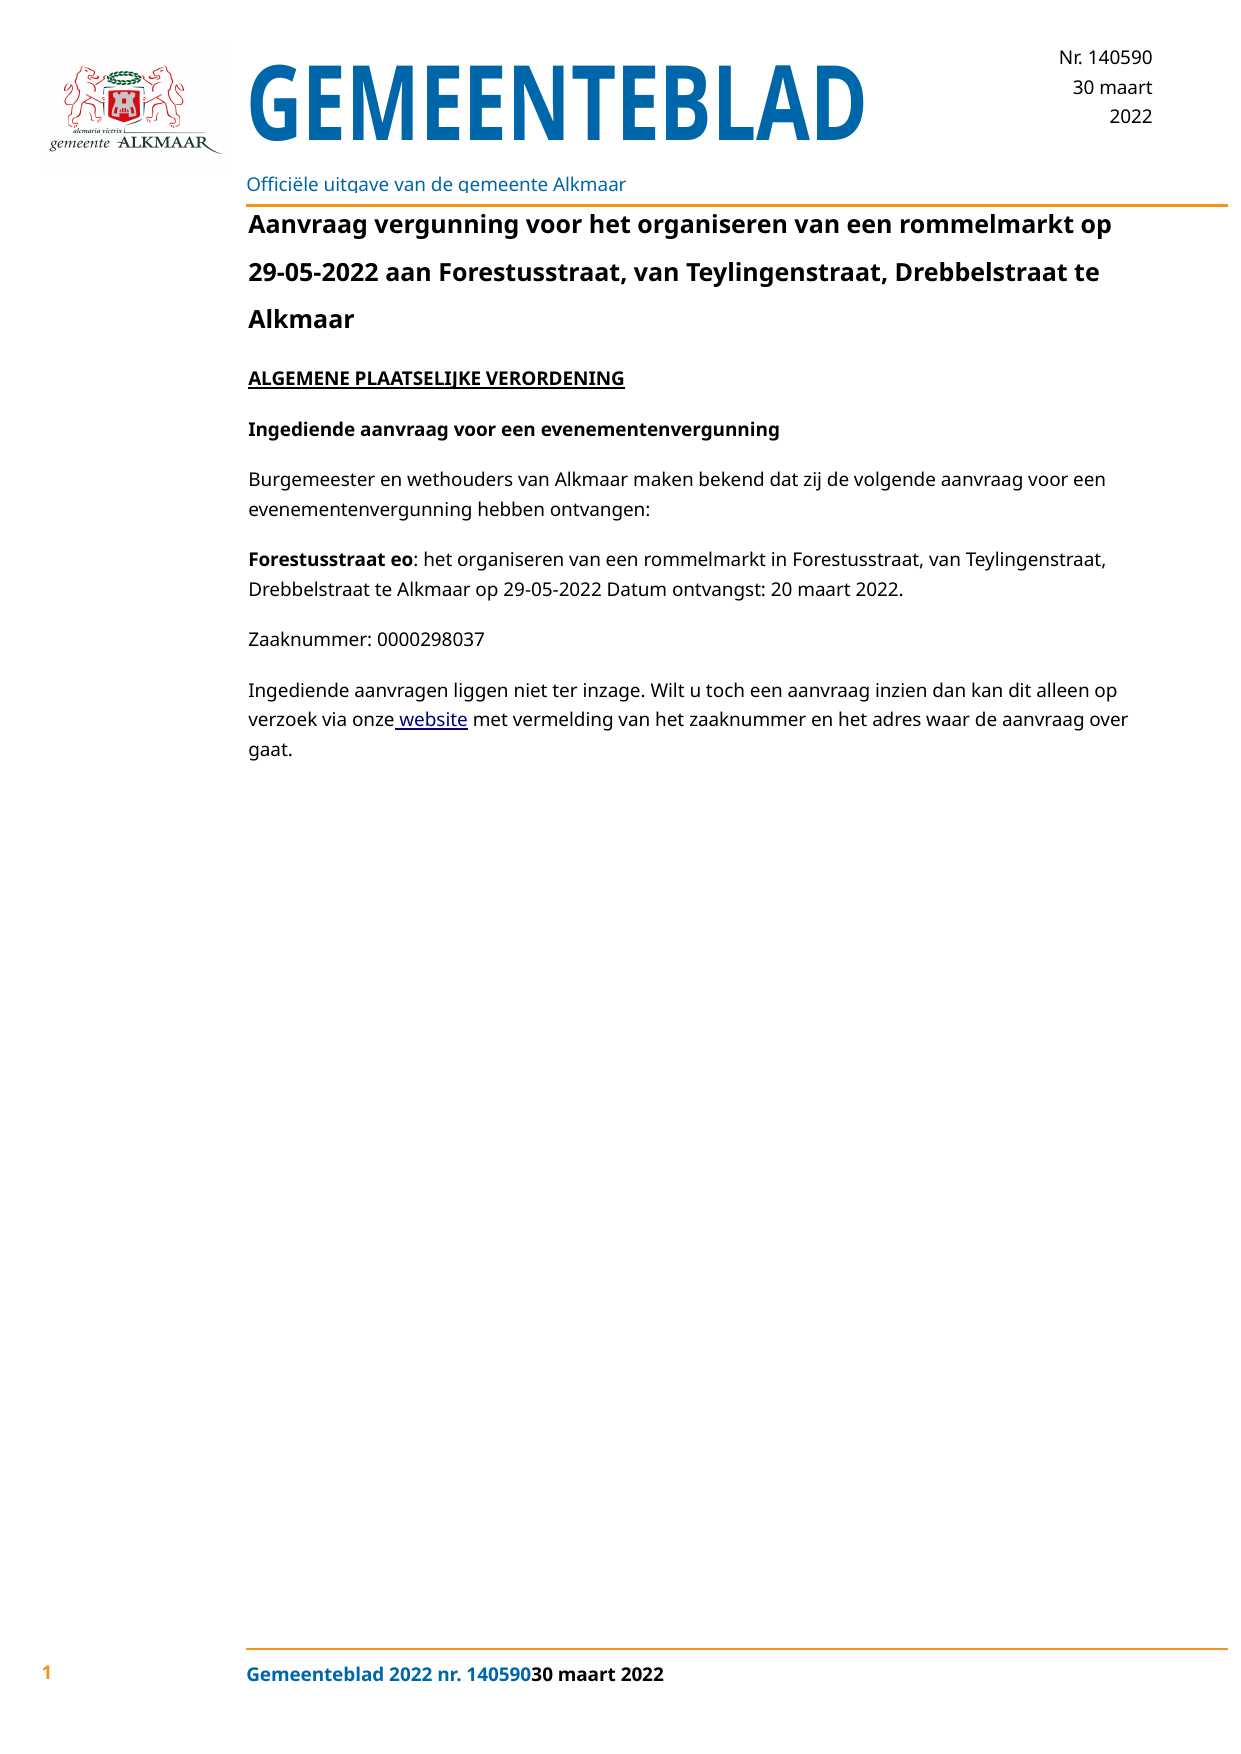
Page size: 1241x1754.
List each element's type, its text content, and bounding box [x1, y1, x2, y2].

text Ingediende aanvragen liggen niet ter inzage. Wilt u toch een aanvraag inzien dan kan dit alleen op verzoek via onze website met vermelding van het zaaknummer en het adres waar de aanvraag over gaat. [248, 677, 1152, 762]
picture [41, 47, 231, 172]
text Zaaknummer: 0000298037 [248, 626, 1152, 652]
text Forestusstraat eo: het organiseren van een rommelmarkt in Forestusstraat, van Teylingenstraat, Drebbelstraat te Alkmaar op 29-05-2022 Datum ontvangst: 20 maart 2022. [248, 546, 1152, 602]
text Aanvraag vergunning voor het organiseren van een rommelmarkt op 29-05-2022 aan Forestusstraat, van Teylingenstraat, Drebbelstraat te Alkmaar [248, 207, 1152, 336]
text Ingediende aanvraag voor een evenementenvergunning [248, 416, 1152, 442]
text ALGEMENE PLAATSELIJKE VERORDENING [248, 366, 1152, 391]
text Burgemeester en wethouders van Alkmaar maken bekend dat zij de volgende aanvraag voor een evenementenvergunning hebben ontvangen: [248, 466, 1152, 522]
